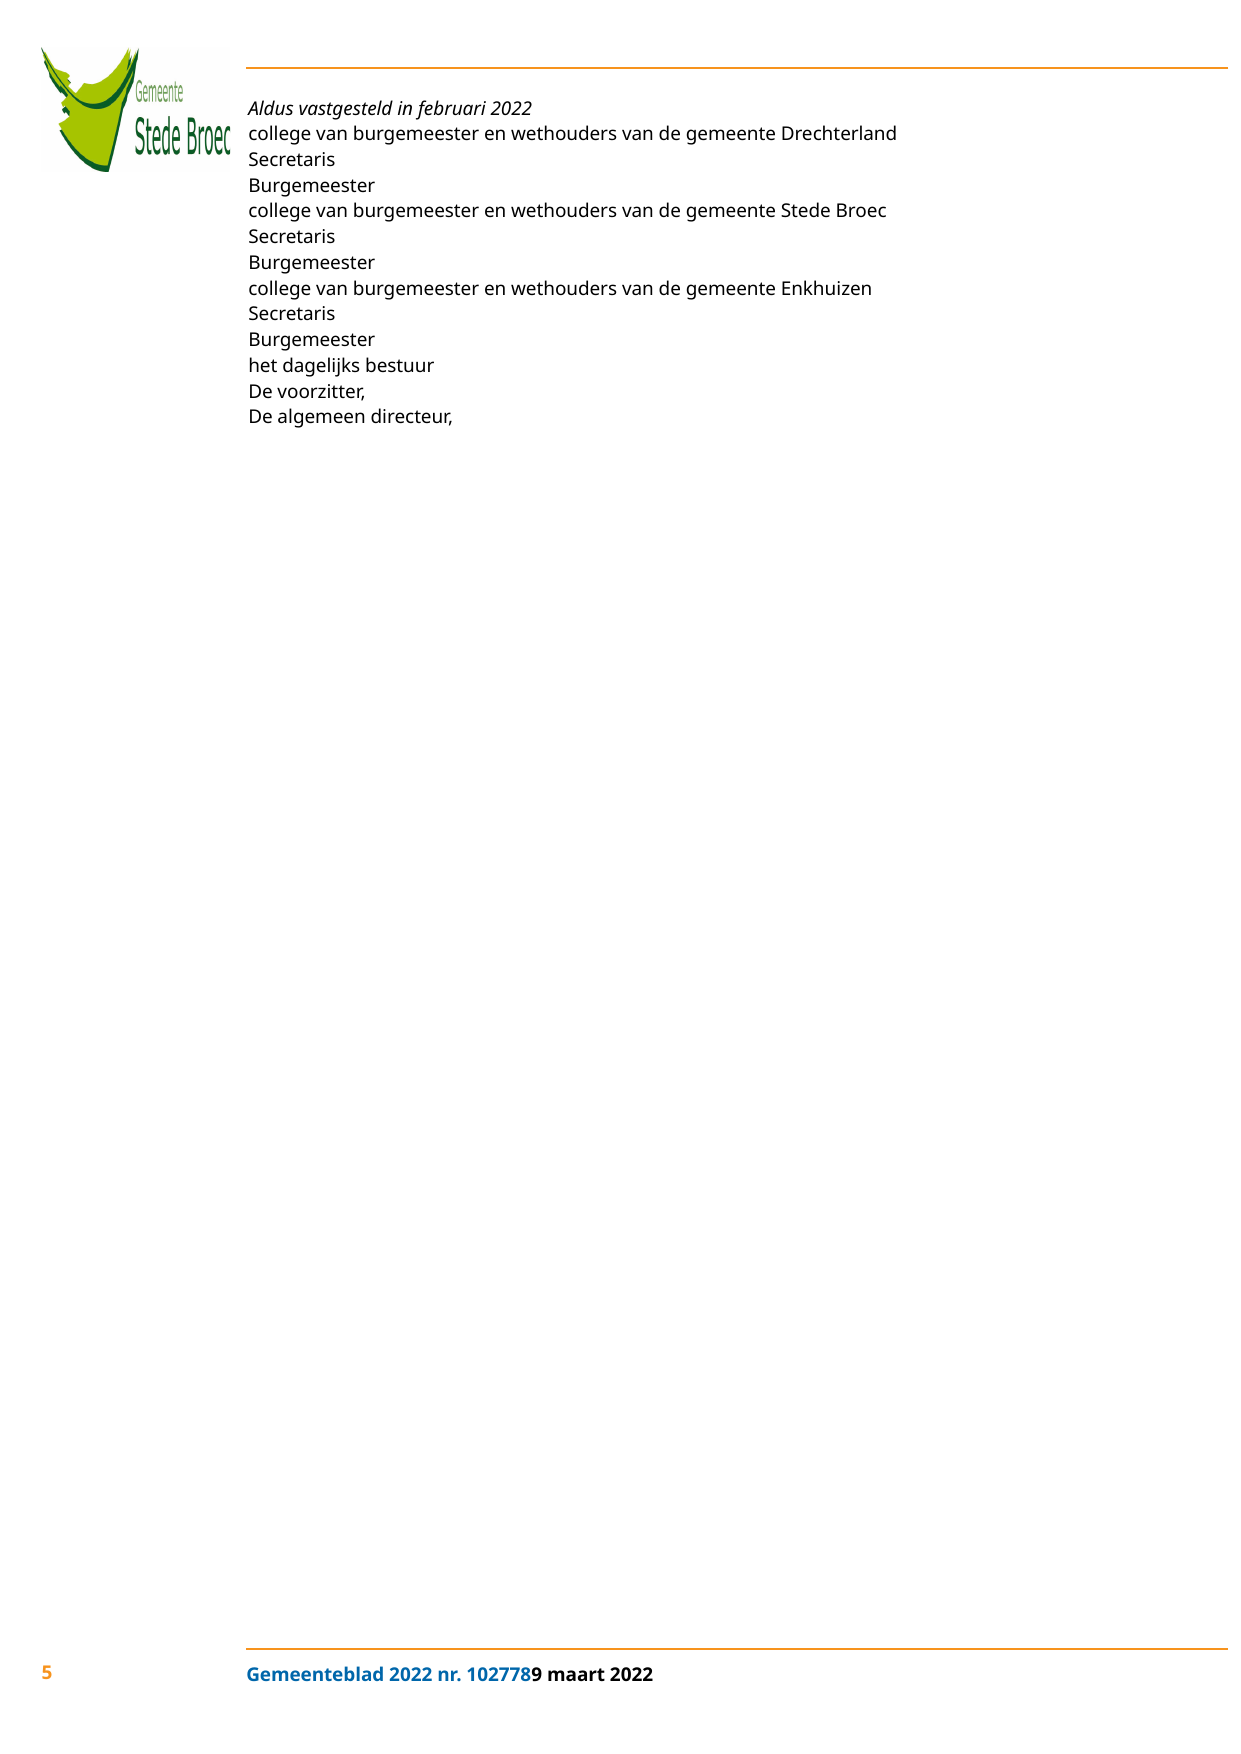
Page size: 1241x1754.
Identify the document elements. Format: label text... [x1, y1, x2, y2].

text college van burgemeester en wethouders van de gemeente Drechterland [248, 121, 1152, 146]
text Secretaris [248, 301, 1152, 326]
text De voorzitter, [248, 378, 1152, 403]
text Aldus vastgesteld in februari 2022 [248, 95, 1152, 121]
text Burgemeester [248, 172, 1152, 198]
text Burgemeester [248, 249, 1152, 275]
text Secretaris [248, 146, 1152, 172]
text Burgemeester [248, 326, 1152, 352]
text het dagelijks bestuur [248, 352, 1152, 378]
text college van burgemeester en wethouders van de gemeente Enkhuizen [248, 275, 1152, 301]
text De algemeen directeur, [248, 403, 1152, 429]
text college van burgemeester en wethouders van de gemeente Stede Broec [248, 198, 1152, 223]
picture [41, 47, 231, 172]
text Secretaris [248, 223, 1152, 249]
